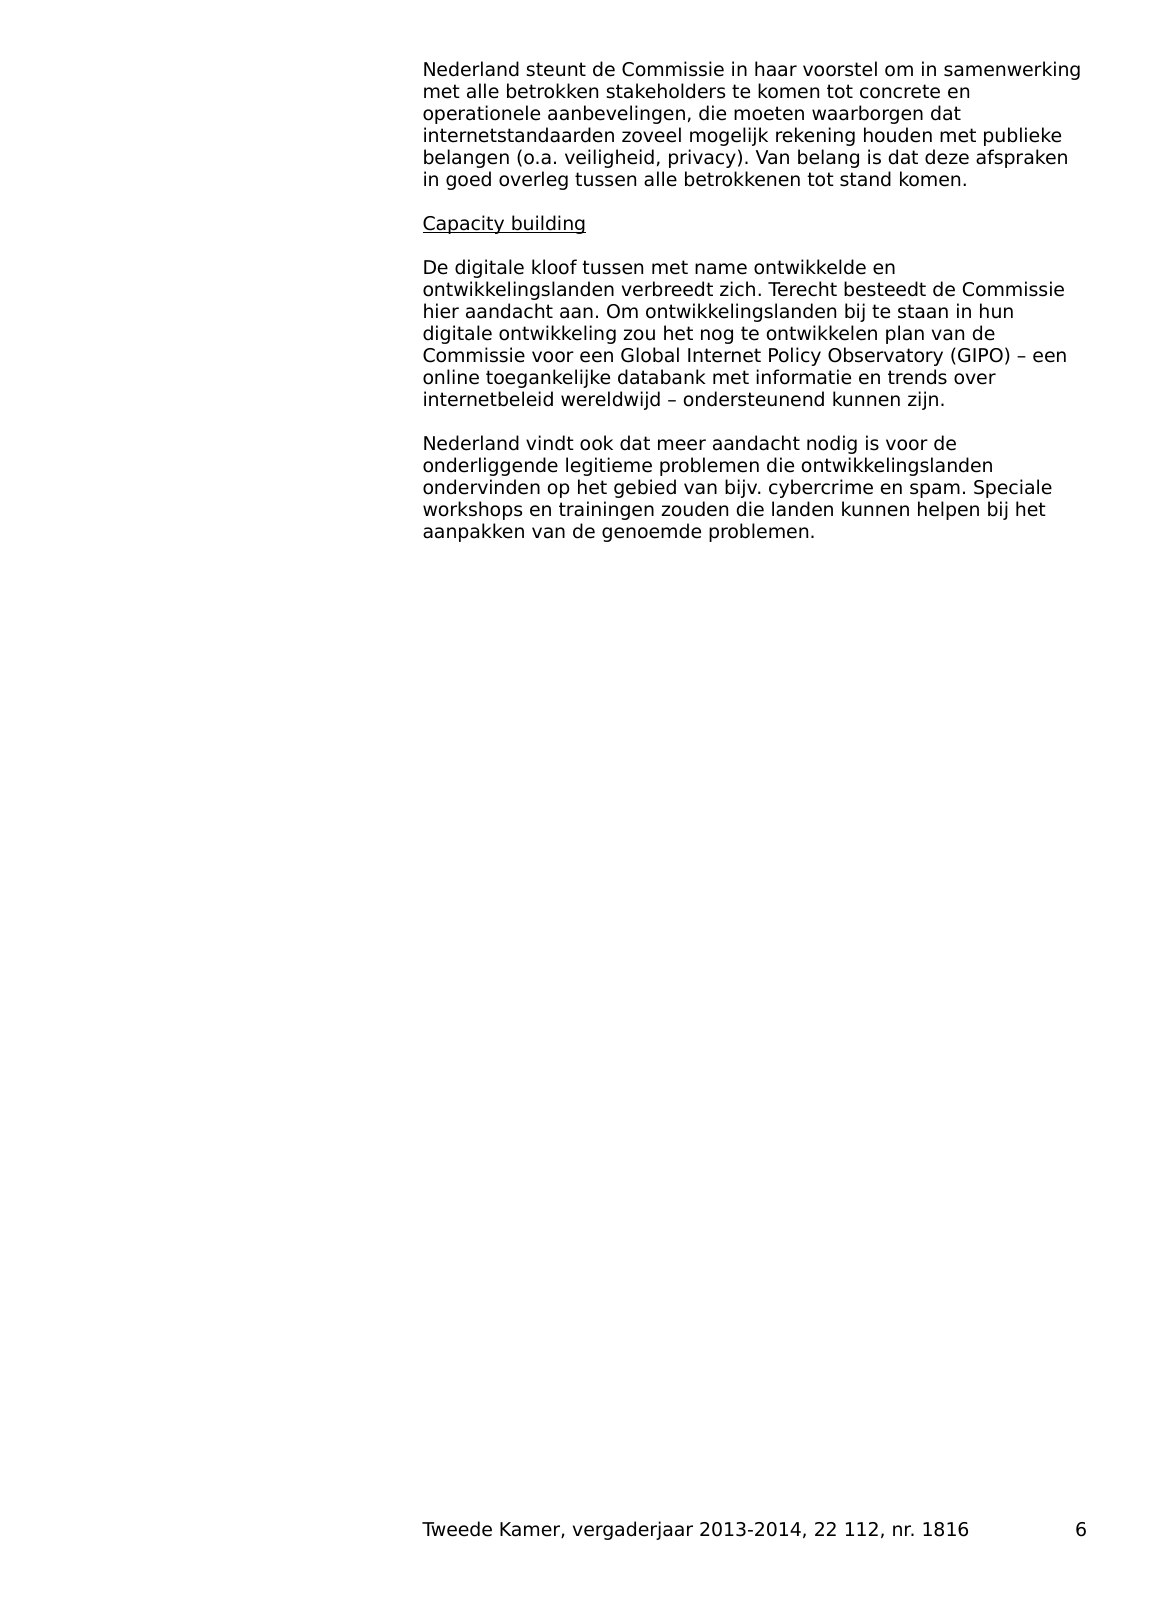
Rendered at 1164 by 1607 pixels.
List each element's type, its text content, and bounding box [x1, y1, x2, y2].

text Nederland vindt ook dat meer aandacht nodig is voor de onderliggende legitieme problemen die ontwikkelingslanden ondervinden op het gebied van bijv. cybercrime en spam. Speciale workshops en trainingen zouden die landen kunnen helpen bij het aanpakken van de genoemde problemen. [422, 433, 1087, 543]
text Nederland steunt de Commissie in haar voorstel om in samenwerking met alle betrokken stakeholders te komen tot concrete en operationele aanbevelingen, die moeten waarborgen dat internetstandaarden zoveel mogelijk rekening houden met publieke belangen (o.a. veiligheid, privacy). Van belang is dat deze afspraken in goed overleg tussen alle betrokkenen tot stand komen. [422, 59, 1087, 191]
text De digitale kloof tussen met name ontwikkelde en ontwikkelingslanden verbreedt zich. Terecht besteedt de Commissie hier aandacht aan. Om ontwikkelingslanden bij te staan in hun digitale ontwikkeling zou het nog te ontwikkelen plan van de Commissie voor een Global Internet Policy Observatory (GIPO) – een online toegankelijke databank met informatie en trends over internetbeleid wereldwijd – ondersteunend kunnen zijn. [422, 257, 1087, 411]
subtitle Capacity building [422, 213, 1087, 235]
